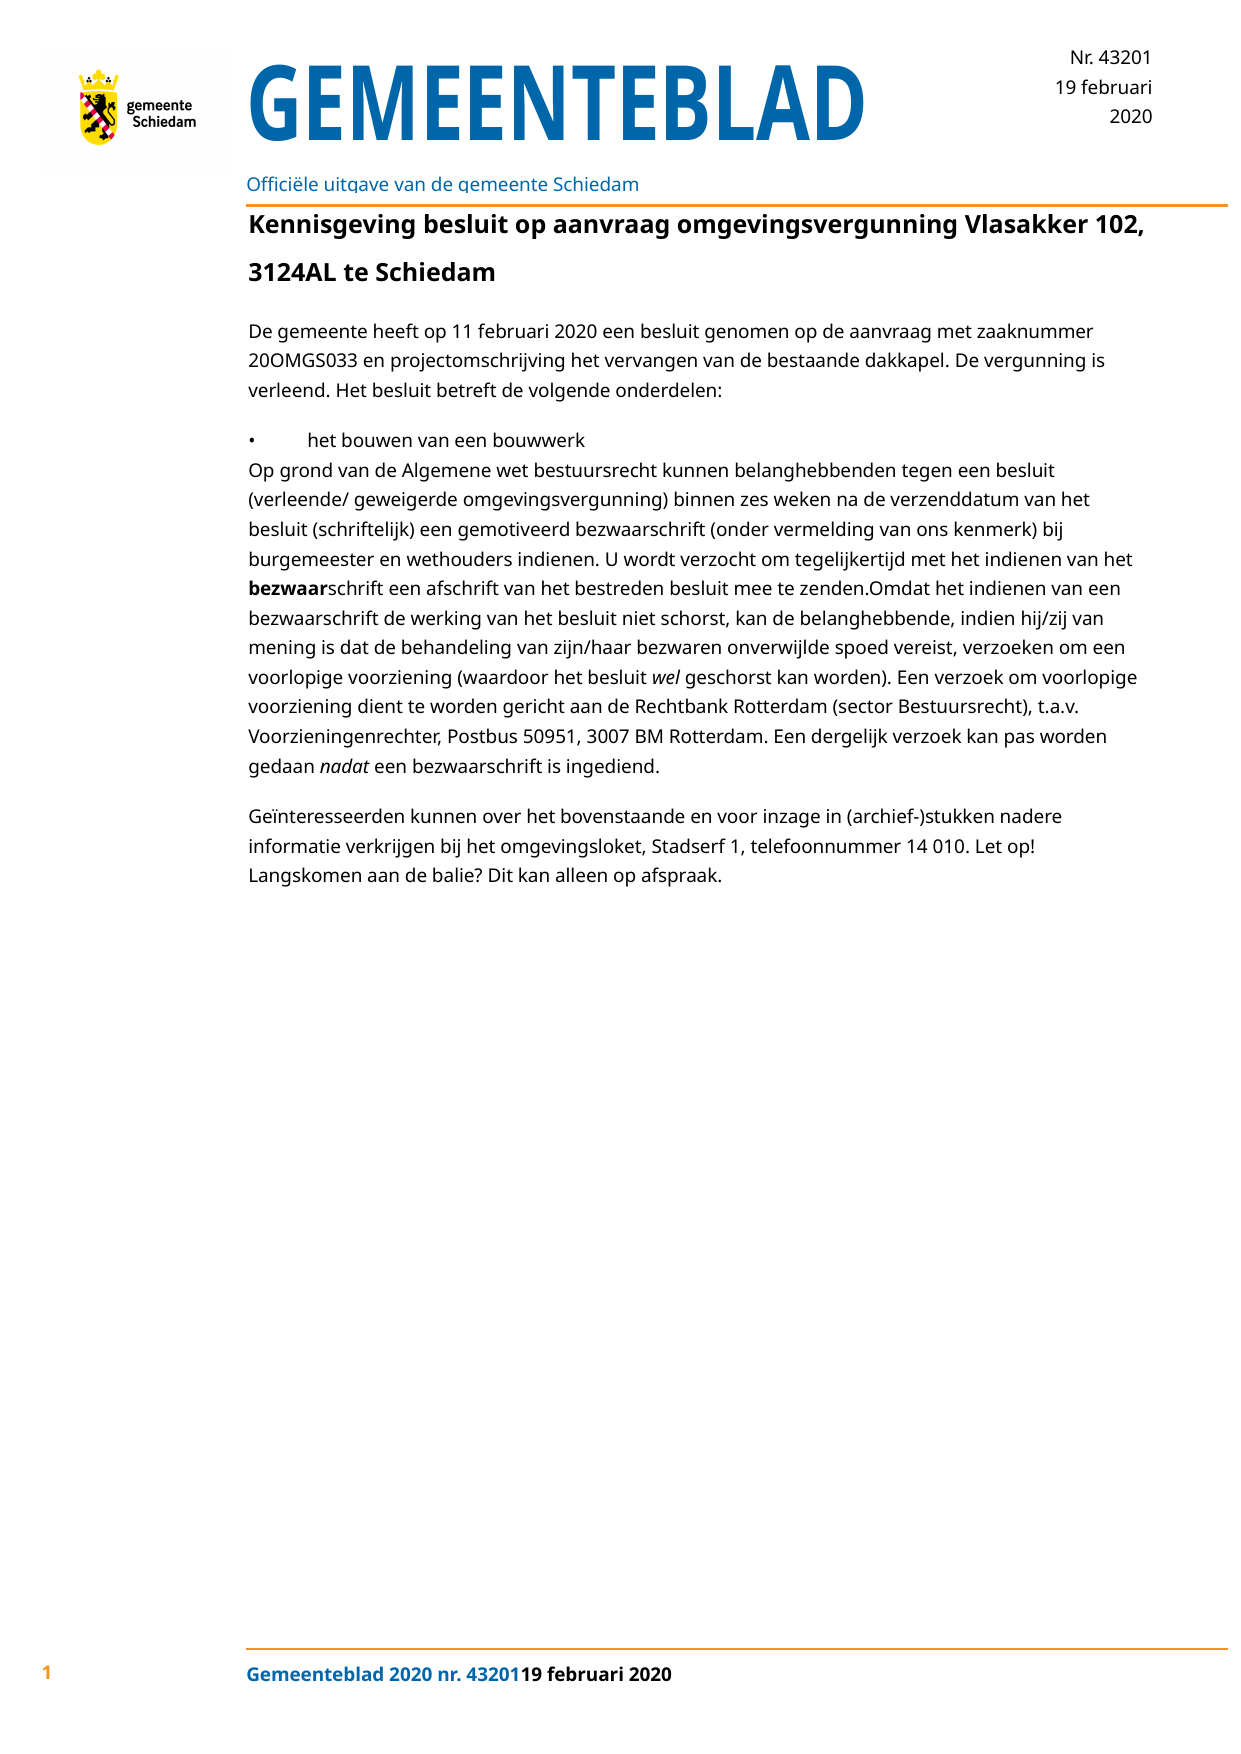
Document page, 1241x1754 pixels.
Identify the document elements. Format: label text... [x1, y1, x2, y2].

list het bouwen van een bouwwerk [248, 427, 1152, 453]
text De gemeente heeft op 11 februari 2020 een besluit genomen op de aanvraag met zaaknummer 20OMGS033 en projectomschrijving het vervangen van de bestaande dakkapel. De vergunning is verleend. Het besluit betreft de volgende onderdelen: [248, 318, 1152, 403]
text Geïnteresseerden kunnen over het bovenstaande en voor inzage in (archief-)stukken nadere informatie verkrijgen bij het omgevingsloket, Stadserf 1, telefoonnummer 14 010. Let op! Langskomen aan de balie? Dit kan alleen op afspraak. [248, 803, 1152, 888]
text Kennisgeving besluit op aanvraag omgevingsvergunning Vlasakker 102, 3124AL te Schiedam [248, 207, 1152, 288]
picture [41, 47, 231, 172]
text Op grond van de Algemene wet bestuursrecht kunnen belanghebbenden tegen een besluit (verleende/ geweigerde omgevingsvergunning) binnen zes weken na de verzenddatum van het besluit (schriftelijk) een gemotiveerd bezwaarschrift (onder vermelding van ons kenmerk) bij burgemeester en wethouders indienen. U wordt verzocht om tegelijkertijd met het indienen van het bezwaarschrift een afschrift van het bestreden besluit mee te zenden.Omdat het indienen van een bezwaarschrift de werking van het besluit niet schorst, kan de belanghebbende, indien hij/zij van mening is dat de behandeling van zijn/haar bezwaren onverwijlde spoed vereist, verzoeken om een voorlopige voorziening (waardoor het besluit wel geschorst kan worden). Een verzoek om voorlopige voorziening dient te worden gericht aan de Rechtbank Rotterdam (sector Bestuursrecht), t.a.v. Voorzieningenrechter, Postbus 50951, 3007 BM Rotterdam. Een dergelijk verzoek kan pas worden gedaan nadat een bezwaarschrift is ingediend. [248, 457, 1152, 779]
